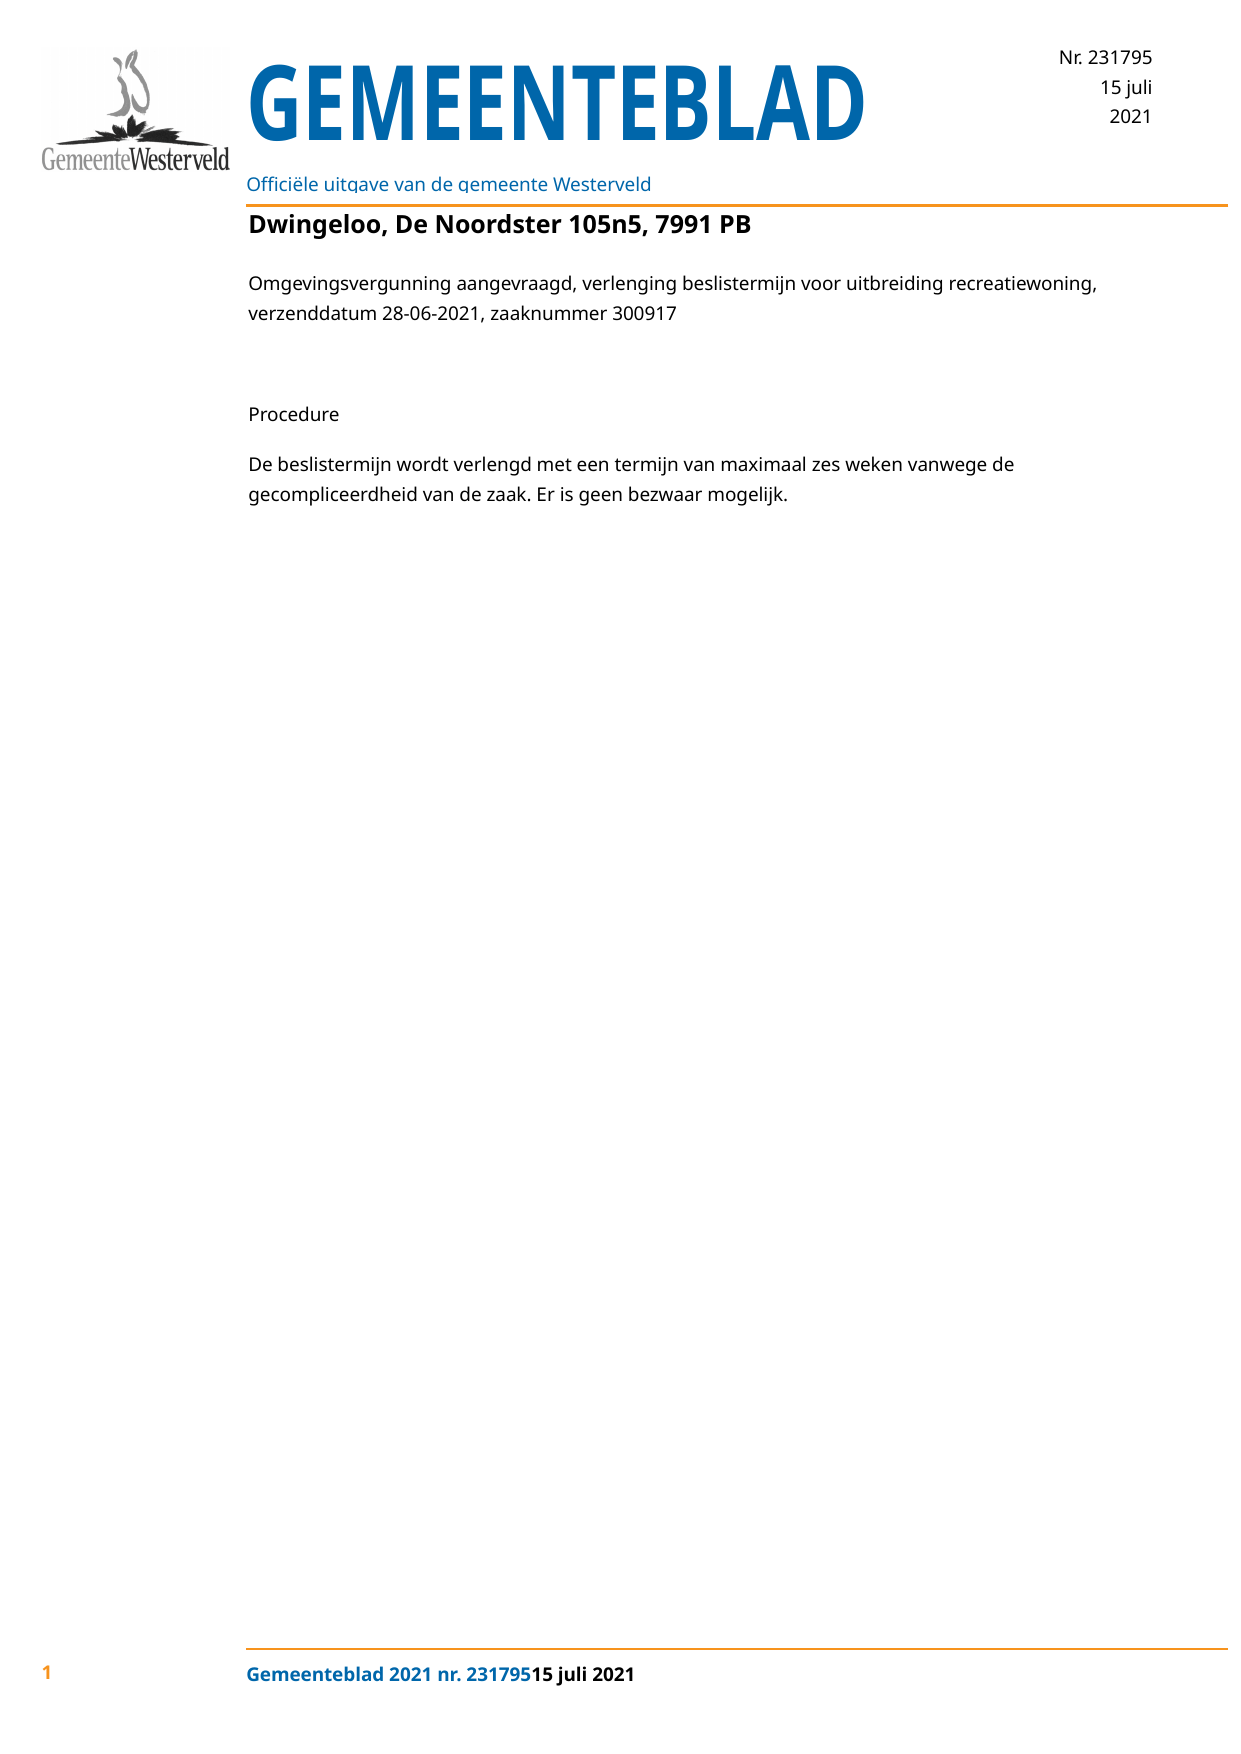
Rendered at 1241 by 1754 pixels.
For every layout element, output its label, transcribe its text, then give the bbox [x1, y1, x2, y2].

picture [41, 47, 231, 172]
text Dwingeloo, De Noordster 105n5, 7991 PB [248, 207, 1152, 241]
text Omgevingsvergunning aangevraagd, verlenging beslistermijn voor uitbreiding recreatiewoning, verzenddatum 28-06-2021, zaaknummer 300917 [248, 270, 1152, 326]
text De beslistermijn wordt verlengd met een termijn van maximaal zes weken vanwege de gecompliceerdheid van de zaak. Er is geen bezwaar mogelijk. [248, 451, 1152, 506]
text Procedure [248, 401, 1152, 426]
